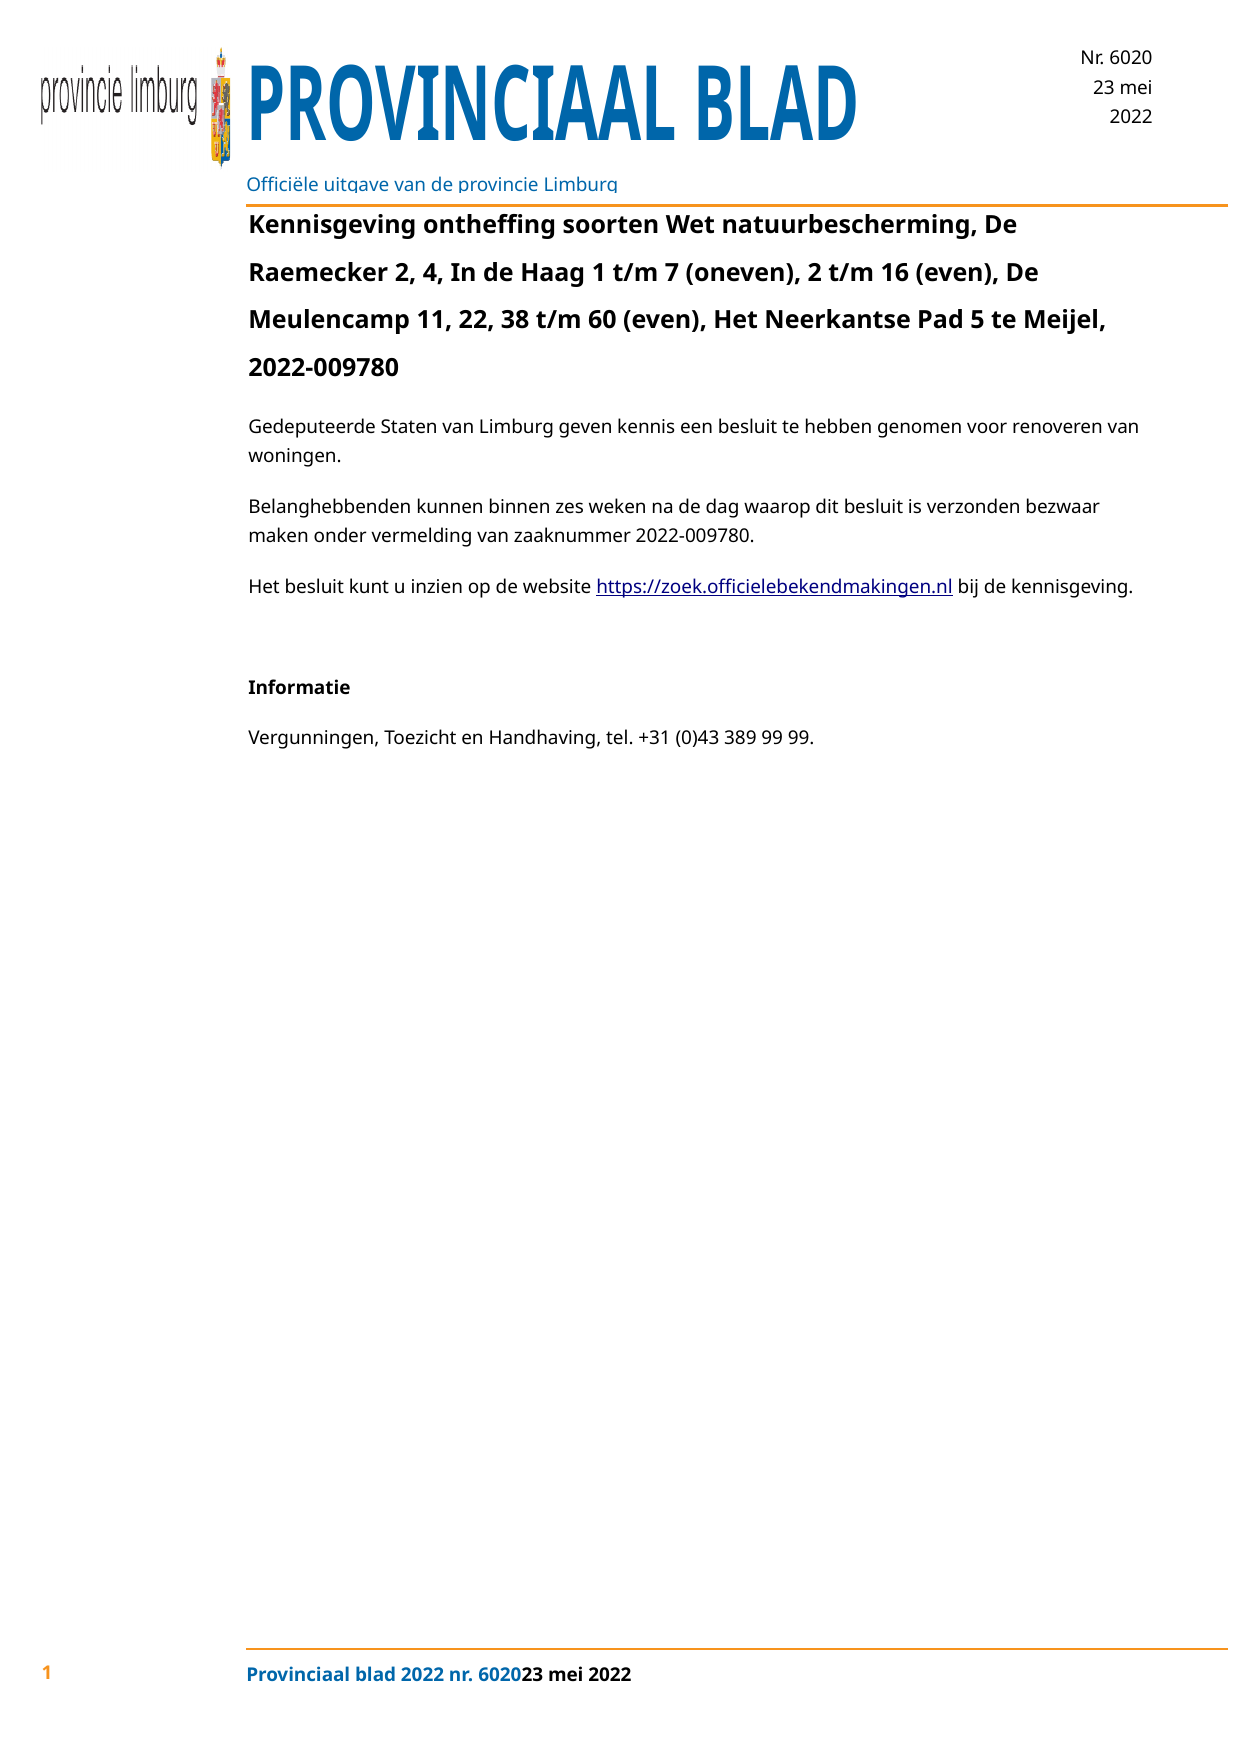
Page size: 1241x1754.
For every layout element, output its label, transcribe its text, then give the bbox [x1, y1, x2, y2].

text Vergunningen, Toezicht en Handhaving, tel. +31 (0)43 389 99 99. [248, 724, 1152, 750]
text Belanghebbenden kunnen binnen zes weken na de dag waarop dit besluit is verzonden bezwaar maken onder vermelding van zaaknummer 2022-009780. [248, 493, 1152, 548]
text Gedeputeerde Staten van Limburg geven kennis een besluit te hebben genomen voor renoveren van woningen. [248, 413, 1152, 468]
text Kennisgeving ontheffing soorten Wet natuurbescherming, De Raemecker 2, 4, In de Haag 1 t/m 7 (oneven), 2 t/m 16 (even), De Meulencamp 11, 22, 38 t/m 60 (even), Het Neerkantse Pad 5 te Meijel, 2022-009780 [248, 207, 1152, 384]
text Informatie [248, 674, 1152, 700]
picture [41, 47, 231, 172]
text Het besluit kunt u inzien op de website https://zoek.officielebekendmakingen.nl bij de kennisgeving. [248, 573, 1152, 599]
